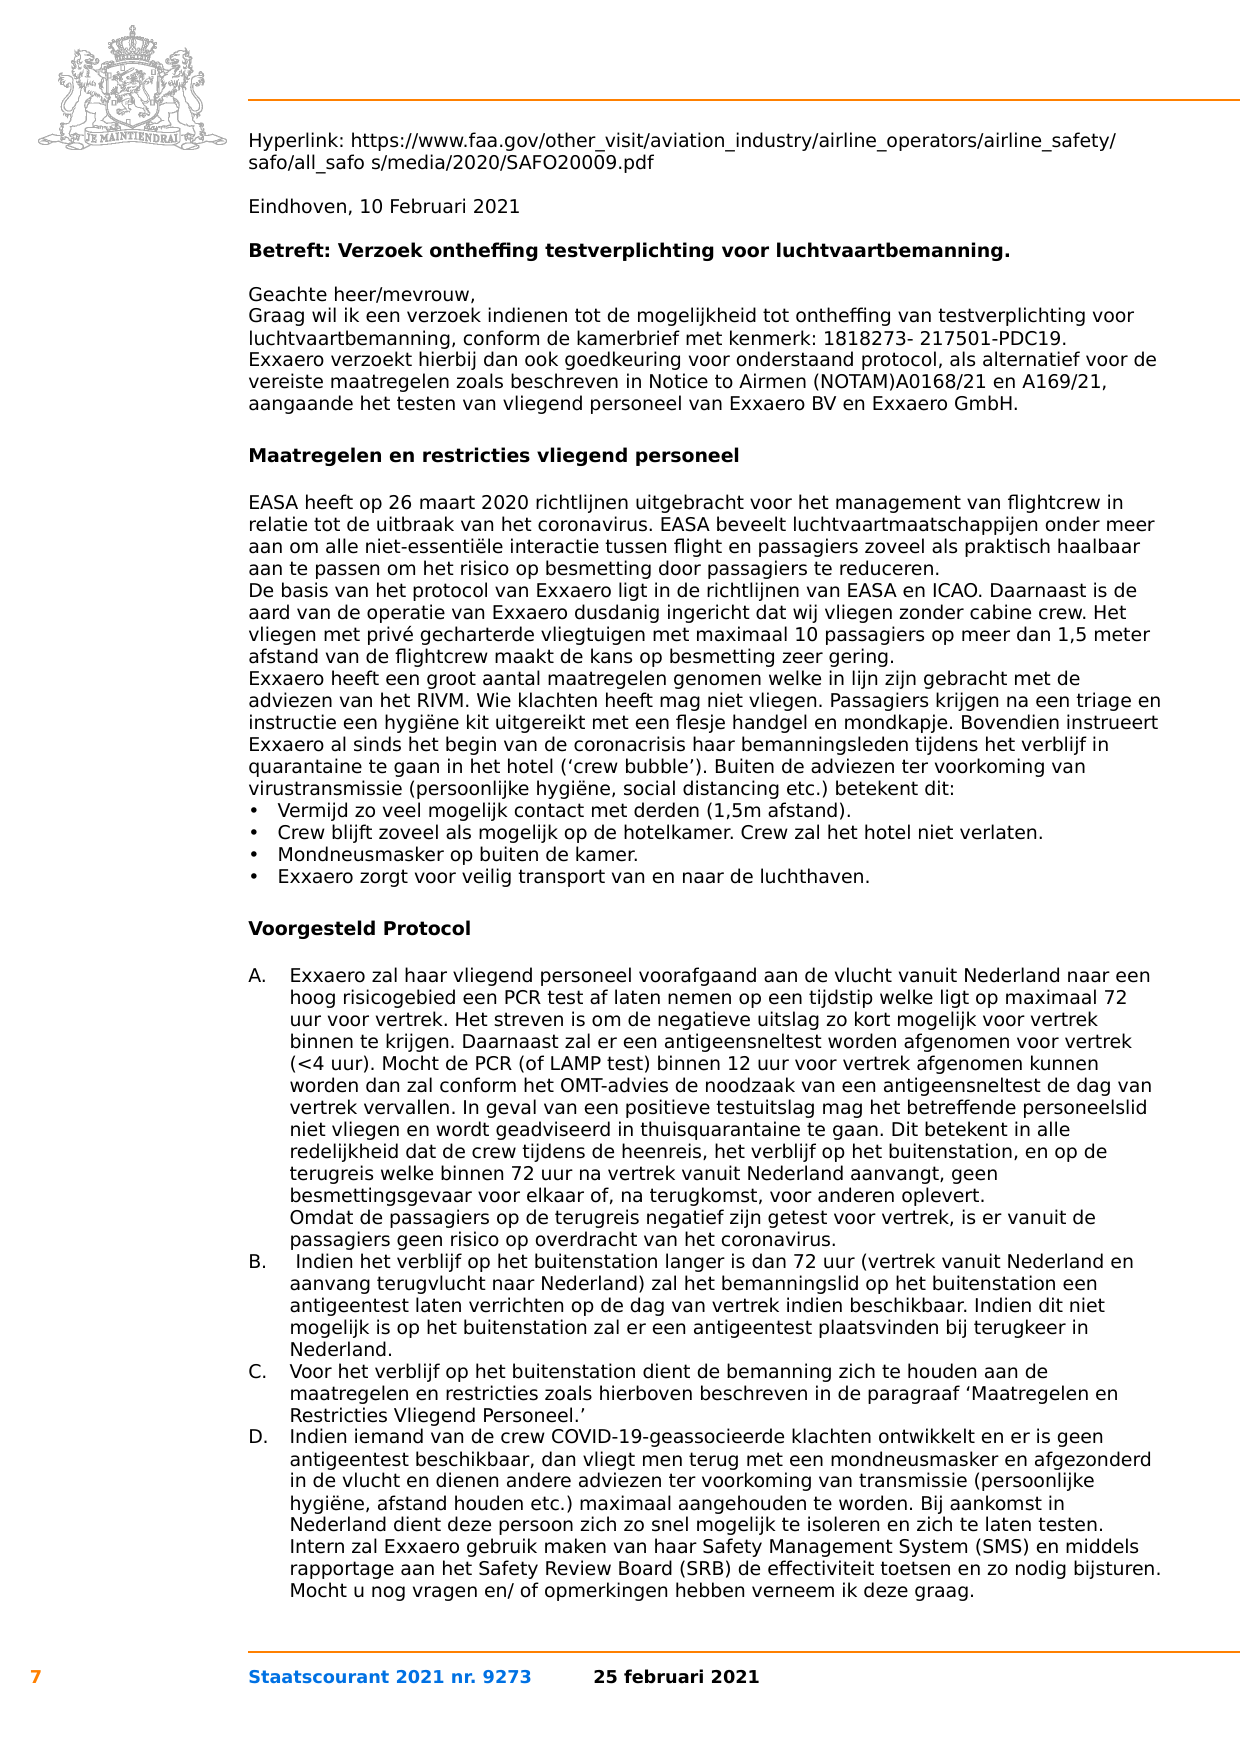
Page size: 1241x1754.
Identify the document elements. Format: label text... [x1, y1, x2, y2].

text Hyperlink: https://www.faa.gov/other_visit/aviation_industry/airline_operators/airline_safety/safo/all_safo s/media/2020/SAFO20009.pdf [248, 130, 1163, 174]
text Geachte heer/mevrouw, [248, 283, 1163, 305]
text B. Indien het verblijf op het buitenstation langer is dan 72 uur (vertrek vanuit Nederland en aanvang terugvlucht naar Nederland) zal het bemanningslid op het buitenstation een antigeentest laten verrichten op de dag van vertrek indien beschikbaar. Indien dit niet mogelijk is op het buitenstation zal er een antigeentest plaatsvinden bij terugkeer in Nederland. [248, 1251, 1163, 1361]
text Mocht u nog vragen en/ of opmerkingen hebben verneem ik deze graag. [289, 1580, 1163, 1602]
text C. Voor het verblijf op het buitenstation dient de bemanning zich te houden aan de maatregelen en restricties zoals hierboven beschreven in de paragraaf ‘Maatregelen en Restricties Vliegend Personeel.’ [248, 1361, 1163, 1426]
text De basis van het protocol van Exxaero ligt in de richtlijnen van EASA en ICAO. Daarnaast is de aard van de operatie van Exxaero dusdanig ingericht dat wij vliegen zonder cabine crew. Het vliegen met privé gecharterde vliegtuigen met maximaal 10 passagiers op meer dan 1,5 meter afstand van de flightcrew maakt de kans op besmetting zeer gering. [248, 580, 1163, 668]
text Omdat de passagiers op de terugreis negatief zijn getest voor vertrek, is er vanuit de passagiers geen risico op overdracht van het coronavirus. [289, 1207, 1163, 1251]
subtitle Voorgesteld Protocol [248, 918, 1163, 940]
text • Crew blijft zoveel als mogelijk op de hotelkamer. Crew zal het hotel niet verlaten. [248, 822, 1163, 844]
text Eindhoven, 10 Februari 2021 [248, 196, 1163, 218]
text Exxaero verzoekt hierbij dan ook goedkeuring voor onderstaand protocol, als alternatief voor de vereiste maatregelen zoals beschreven in Notice to Airmen (NOTAM)A0168/21 en A169/21, aangaande het testen van vliegend personeel van Exxaero BV en Exxaero GmbH. [248, 349, 1163, 415]
picture [38, 25, 227, 150]
text • Exxaero zorgt voor veilig transport van en naar de luchthaven. [248, 866, 1163, 888]
subtitle Maatregelen en restricties vliegend personeel [248, 445, 1163, 467]
text Exxaero heeft een groot aantal maatregelen genomen welke in lijn zijn gebracht met de adviezen van het RIVM. Wie klachten heeft mag niet vliegen. Passagiers krijgen na een triage en instructie een hygiëne kit uitgereikt met een flesje handgel en mondkapje. Bovendien instrueert Exxaero al sinds het begin van de coronacrisis haar bemanningsleden tijdens het verblijf in quarantaine te gaan in het hotel (‘crew bubble’). Buiten de adviezen ter voorkoming van virustransmissie (persoonlijke hygiëne, social distancing etc.) betekent dit: [248, 668, 1163, 800]
text Intern zal Exxaero gebruik maken van haar Safety Management System (SMS) en middels rapportage aan het Safety Review Board (SRB) de effectiviteit toetsen en zo nodig bijsturen. [289, 1536, 1163, 1580]
text Betreft: Verzoek ontheffing testverplichting voor luchtvaartbemanning. [248, 239, 1163, 262]
text • Vermijd zo veel mogelijk contact met derden (1,5m afstand). [248, 800, 1163, 822]
text Graag wil ik een verzoek indienen tot de mogelijkheid tot ontheffing van testverplichting voor luchtvaartbemanning, conform de kamerbrief met kenmerk: 1818273- 217501-PDC19. [248, 305, 1163, 349]
text A. Exxaero zal haar vliegend personeel voorafgaand aan de vlucht vanuit Nederland naar een hoog risicogebied een PCR test af laten nemen op een tijdstip welke ligt op maximaal 72 uur voor vertrek. Het streven is om de negatieve uitslag zo kort mogelijk voor vertrek binnen te krijgen. Daarnaast zal er een antigeensneltest worden afgenomen voor vertrek (<4 uur). Mocht de PCR (of LAMP test) binnen 12 uur voor vertrek afgenomen kunnen worden dan zal conform het OMT-advies de noodzaak van een antigeensneltest de dag van vertrek vervallen. In geval van een positieve testuitslag mag het betreffende personeelslid niet vliegen en wordt geadviseerd in thuisquarantaine te gaan. Dit betekent in alle redelijkheid dat de crew tijdens de heenreis, het verblijf op het buitenstation, en op de terugreis welke binnen 72 uur na vertrek vanuit Nederland aanvangt, geen besmettingsgevaar voor elkaar of, na terugkomst, voor anderen oplevert. [248, 965, 1163, 1207]
text D. Indien iemand van de crew COVID-19-geassocieerde klachten ontwikkelt en er is geen antigeentest beschikbaar, dan vliegt men terug met een mondneusmasker en afgezonderd in de vlucht en dienen andere adviezen ter voorkoming van transmissie (persoonlijke hygiëne, afstand houden etc.) maximaal aangehouden te worden. Bij aankomst in Nederland dient deze persoon zich zo snel mogelijk te isoleren en zich te laten testen. [248, 1426, 1163, 1536]
text • Mondneusmasker op buiten de kamer. [248, 844, 1163, 866]
text EASA heeft op 26 maart 2020 richtlijnen uitgebracht voor het management van flightcrew in relatie tot de uitbraak van het coronavirus. EASA beveelt luchtvaartmaatschappijen onder meer aan om alle niet-essentiële interactie tussen flight en passagiers zoveel als praktisch haalbaar aan te passen om het risico op besmetting door passagiers te reduceren. [248, 492, 1163, 580]
